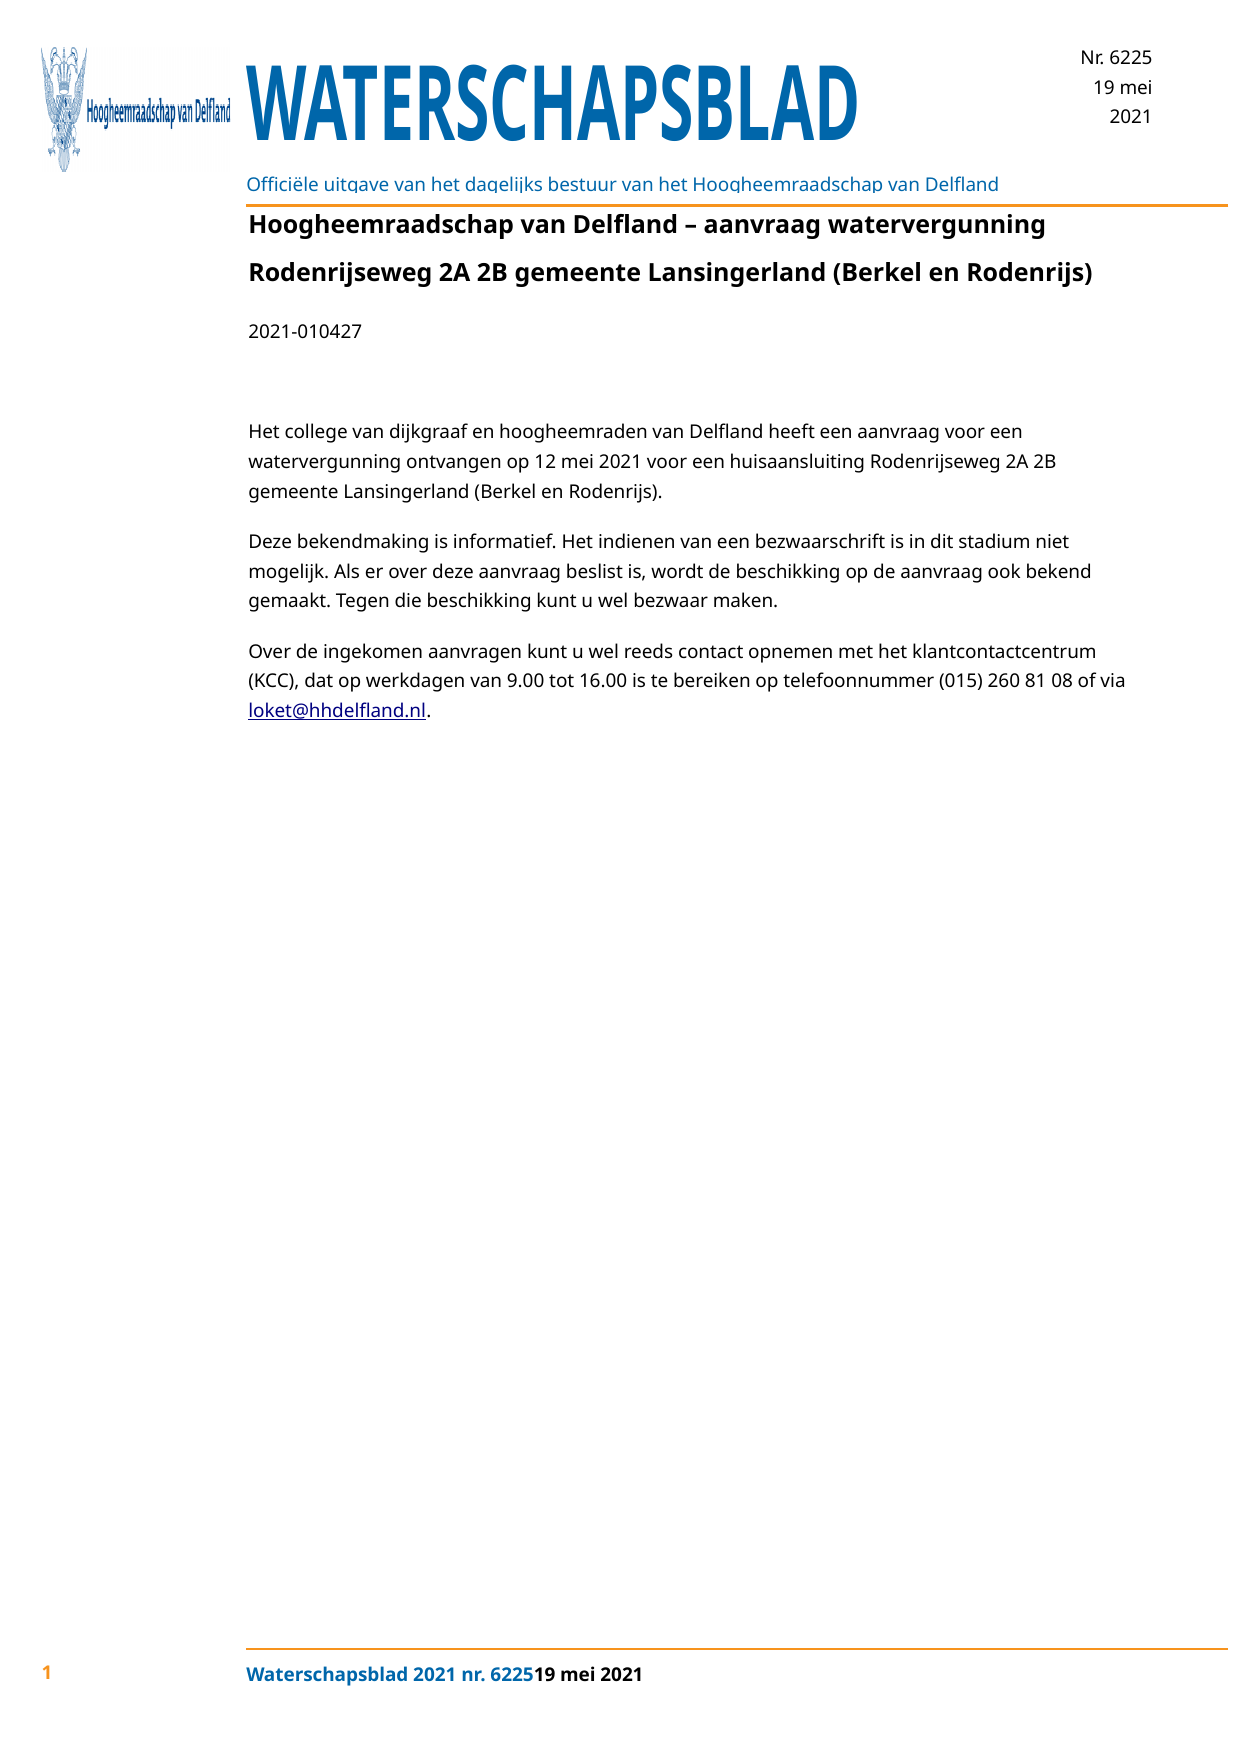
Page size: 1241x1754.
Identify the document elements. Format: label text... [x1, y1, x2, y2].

picture [41, 47, 231, 172]
text Over de ingekomen aanvragen kunt u wel reeds contact opnemen met het klantcontactcentrum (KCC), dat op werkdagen van 9.00 tot 16.00 is te bereiken op telefoonnummer (015) 260 81 08 of via loket@hhdelfland.nl. [248, 638, 1152, 723]
text Hoogheemraadschap van Delfland – aanvraag watervergunning Rodenrijseweg 2A 2B gemeente Lansingerland (Berkel en Rodenrijs) [248, 207, 1152, 288]
text 2021-010427 [248, 318, 1152, 344]
text Het college van dijkgraaf en hoogheemraden van Delfland heeft een aanvraag voor een watervergunning ontvangen op 12 mei 2021 voor een huisaansluiting Rodenrijseweg 2A 2B gemeente Lansingerland (Berkel en Rodenrijs). [248, 419, 1152, 504]
text Deze bekendmaking is informatief. Het indienen van een bezwaarschrift is in dit stadium niet mogelijk. Als er over deze aanvraag beslist is, wordt de beschikking op de aanvraag ook bekend gemaakt. Tegen die beschikking kunt u wel bezwaar maken. [248, 528, 1152, 613]
